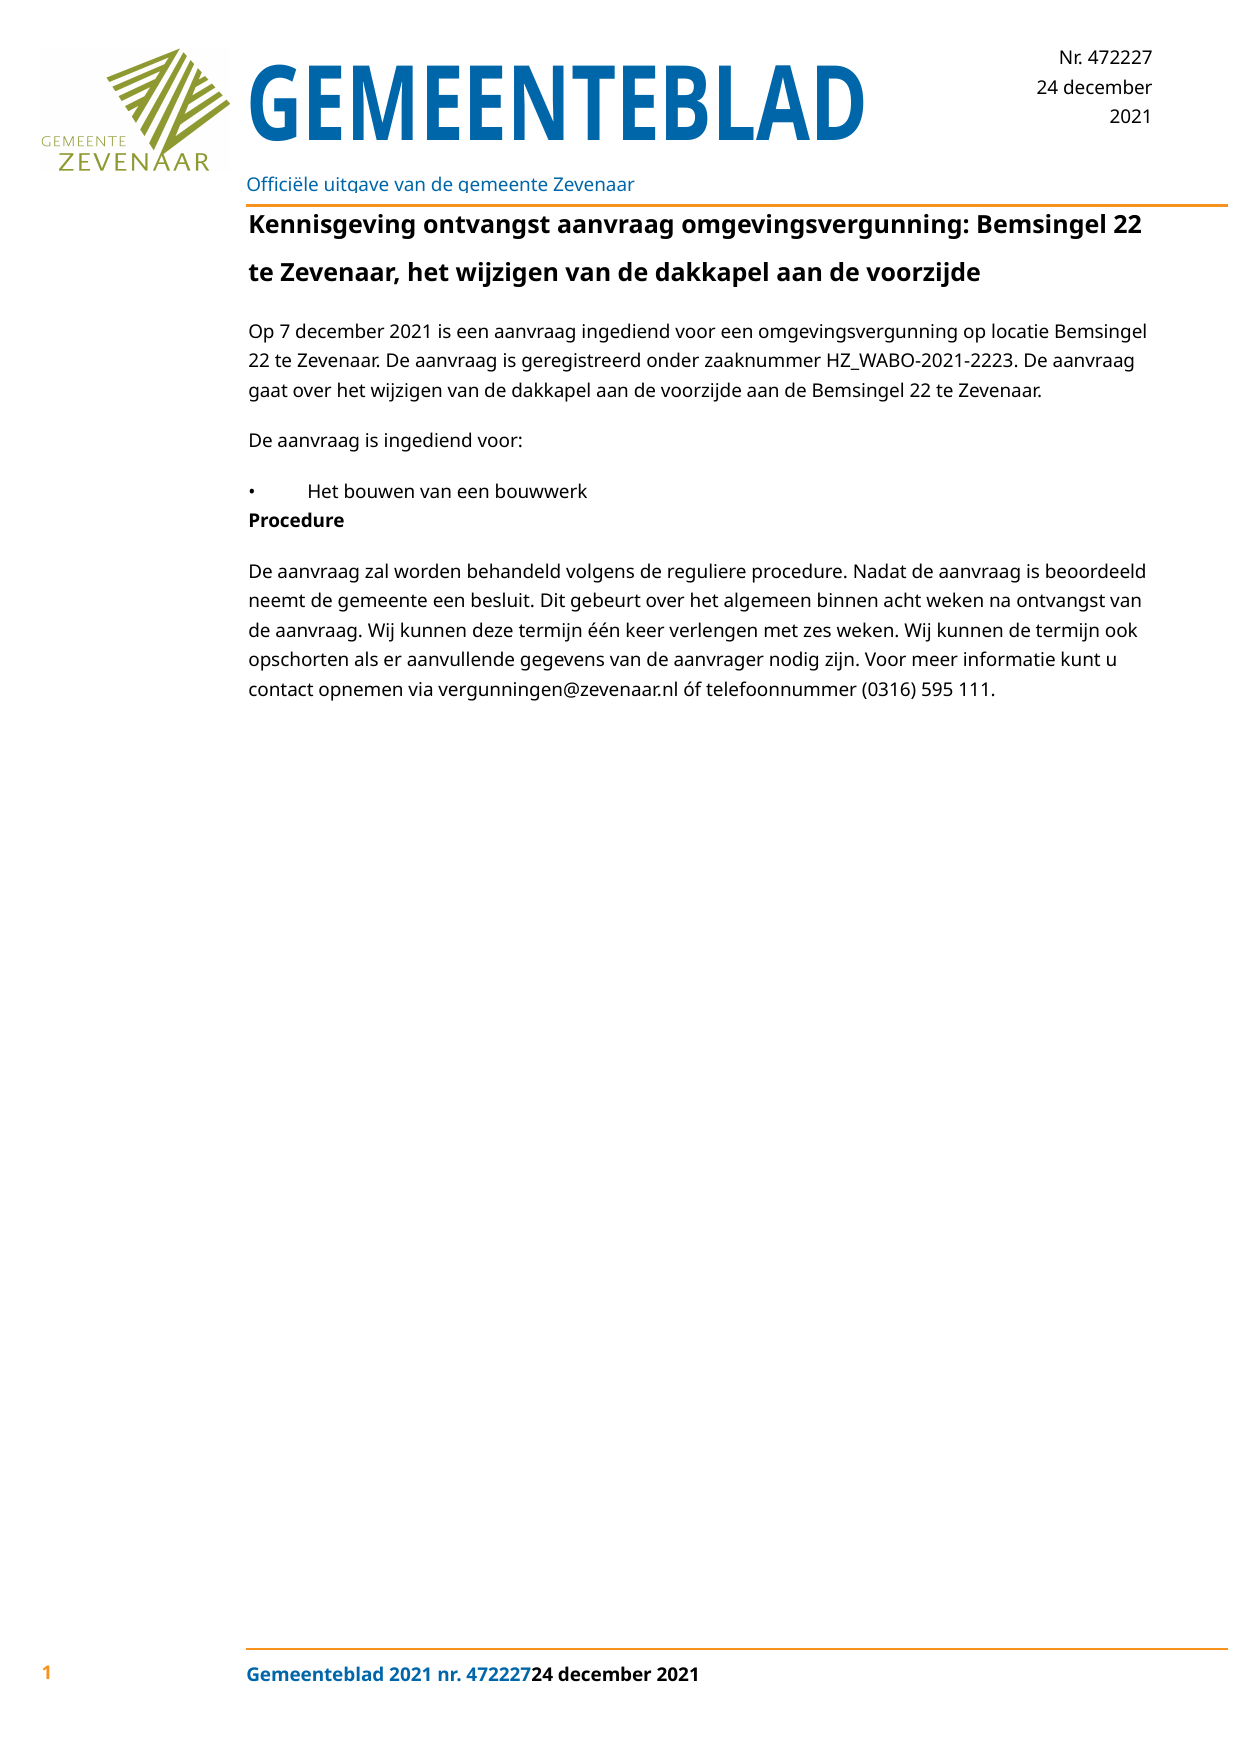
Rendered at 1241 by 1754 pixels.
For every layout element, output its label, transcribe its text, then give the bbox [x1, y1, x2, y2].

text De aanvraag zal worden behandeld volgens de reguliere procedure. Nadat de aanvraag is beoordeeld neemt de gemeente een besluit. Dit gebeurt over het algemeen binnen acht weken na ontvangst van de aanvraag. Wij kunnen deze termijn één keer verlengen met zes weken. Wij kunnen de termijn ook opschorten als er aanvullende gegevens van de aanvrager nodig zijn. Voor meer informatie kunt u contact opnemen via vergunningen@zevenaar.nl óf telefoonnummer (0316) 595 111. [248, 558, 1152, 702]
picture [41, 47, 231, 172]
text De aanvraag is ingediend voor: [248, 427, 1152, 453]
text Procedure [248, 507, 1152, 533]
text Kennisgeving ontvangst aanvraag omgevingsvergunning: Bemsingel 22 te Zevenaar, het wijzigen van de dakkapel aan de voorzijde [248, 207, 1152, 288]
list Het bouwen van een bouwwerk [248, 478, 1152, 504]
text Op 7 december 2021 is een aanvraag ingediend voor een omgevingsvergunning op locatie Bemsingel 22 te Zevenaar. De aanvraag is geregistreerd onder zaaknummer HZ_WABO-2021-2223. De aanvraag gaat over het wijzigen van de dakkapel aan de voorzijde aan de Bemsingel 22 te Zevenaar. [248, 318, 1152, 403]
